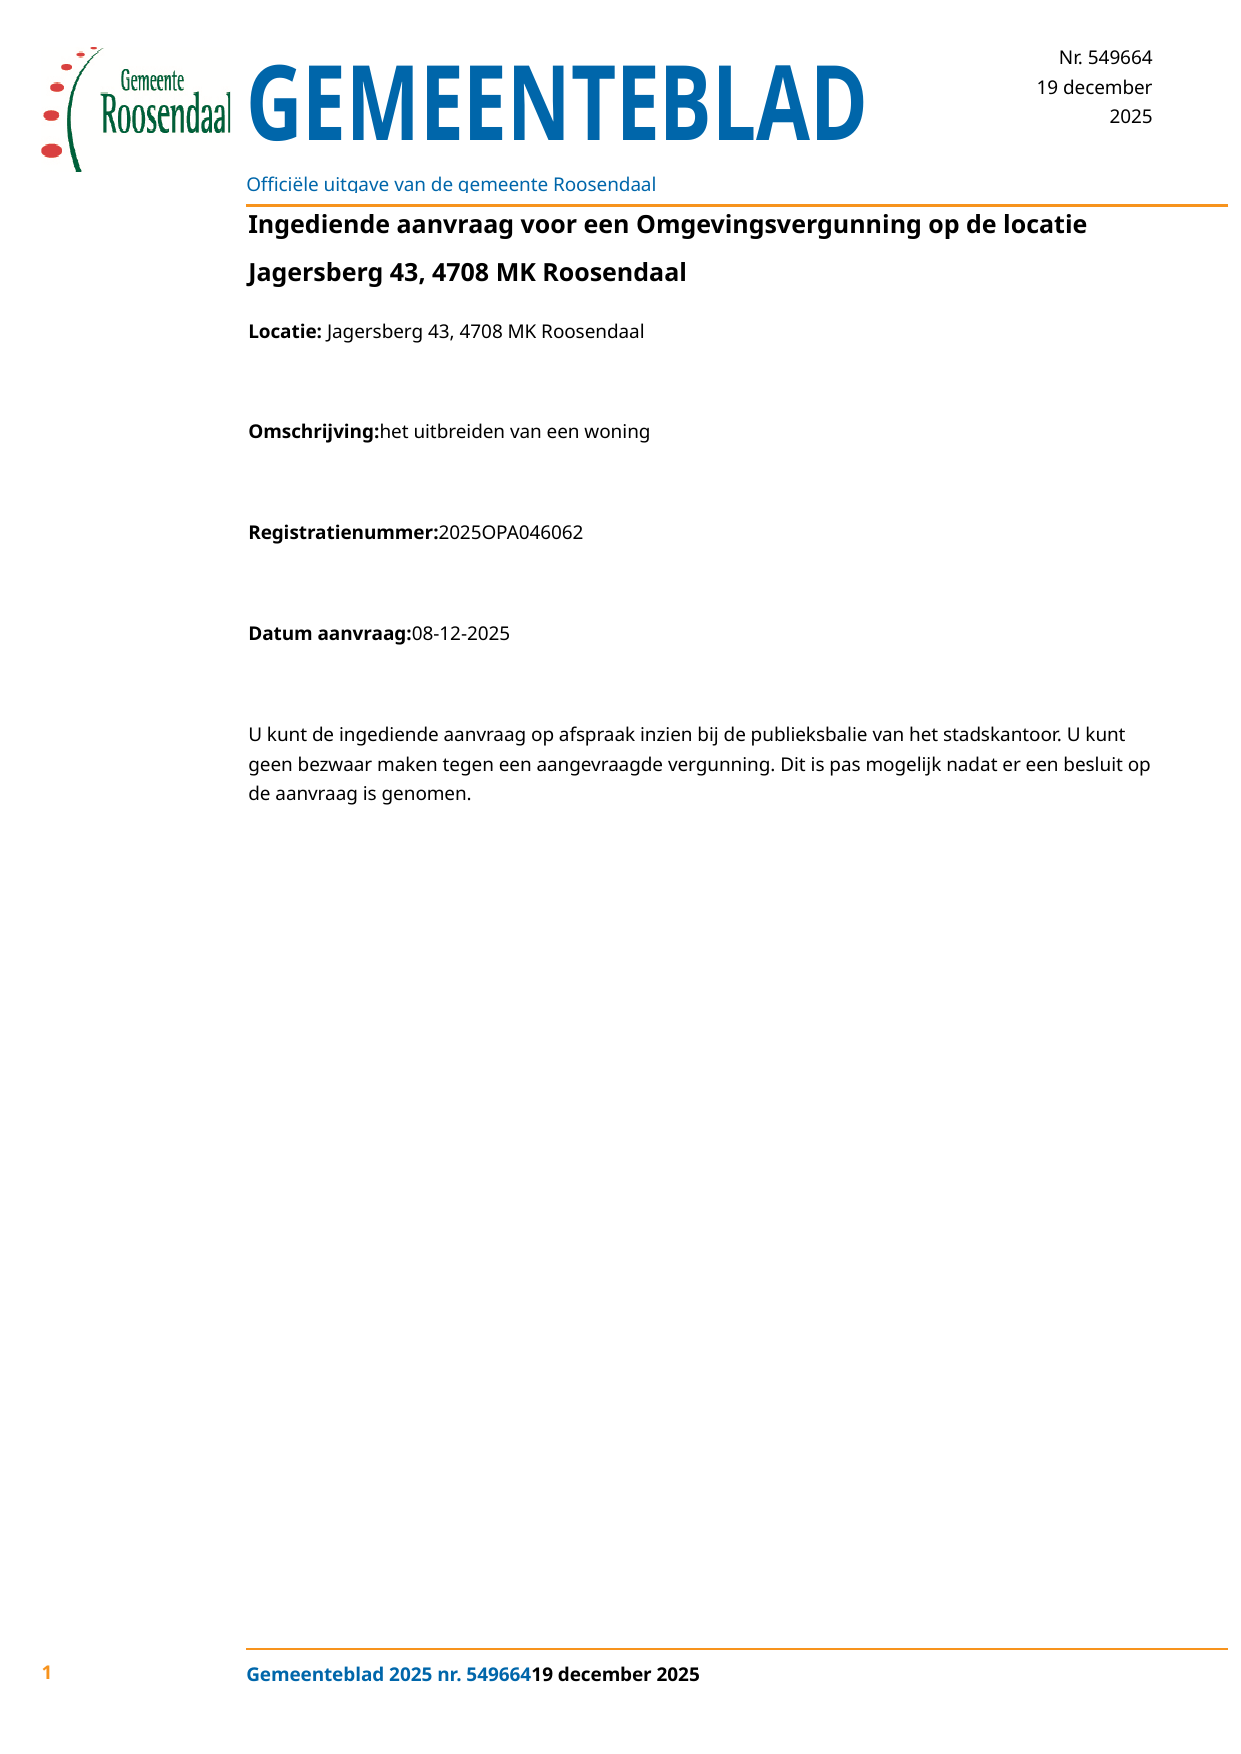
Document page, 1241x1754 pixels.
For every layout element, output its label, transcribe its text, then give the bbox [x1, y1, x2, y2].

picture [41, 47, 231, 172]
text U kunt de ingediende aanvraag op afspraak inzien bij de publieksbalie van het stadskantoor. U kunt geen bezwaar maken tegen een aangevraagde vergunning. Dit is pas mogelijk nadat er een besluit op de aanvraag is genomen. [248, 721, 1152, 806]
text Omschrijving:het uitbreiden van een woning [248, 419, 1152, 444]
text Ingediende aanvraag voor een Omgevingsvergunning op de locatie Jagersberg 43, 4708 MK Roosendaal [248, 207, 1152, 288]
text Registratienummer:2025OPA046062 [248, 519, 1152, 545]
text Datum aanvraag:08-12-2025 [248, 620, 1152, 646]
text Locatie: Jagersberg 43, 4708 MK Roosendaal [248, 318, 1152, 344]
